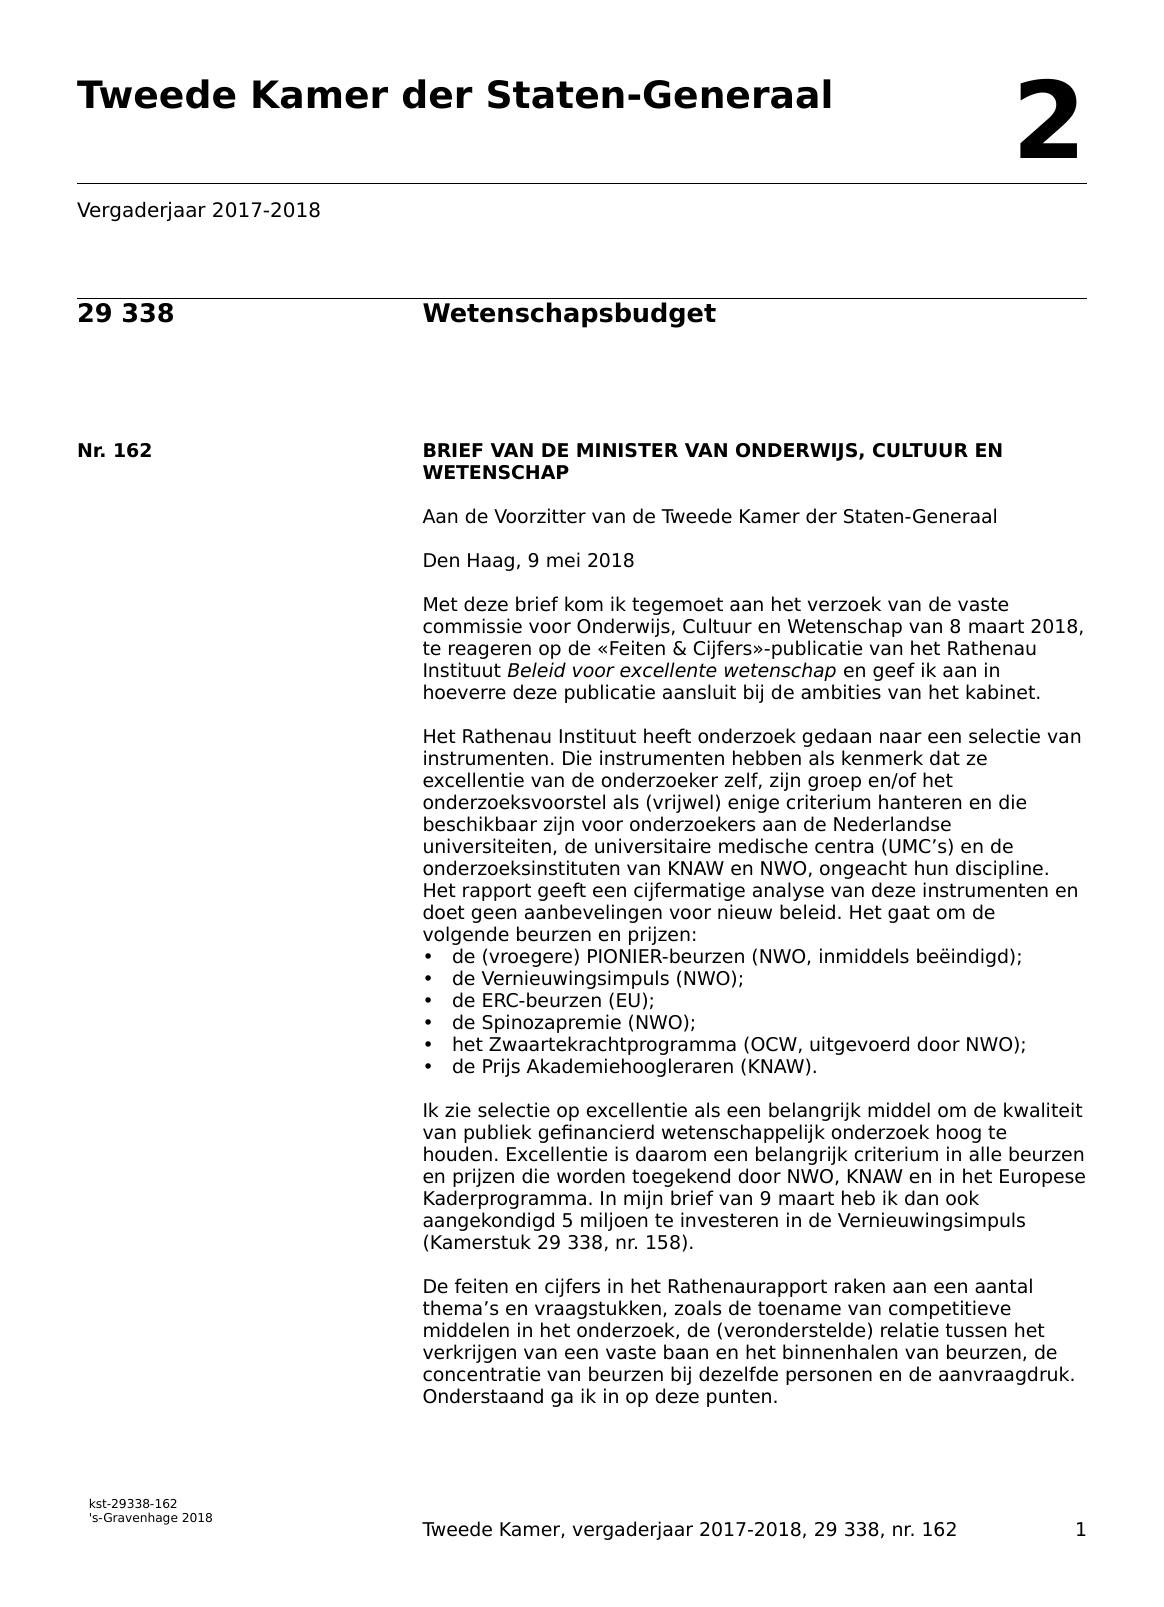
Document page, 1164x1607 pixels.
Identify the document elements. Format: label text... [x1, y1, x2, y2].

text • het Zwaartekrachtprogramma (OCW, uitgevoerd door NWO); [422, 1034, 1087, 1056]
text • de ERC-beurzen (EU); [422, 990, 1087, 1012]
text Ik zie selectie op excellentie als een belangrijk middel om de kwaliteit van publiek gefinancierd wetenschappelijk onderzoek hoog te houden. Excellentie is daarom een belangrijk criterium in alle beurzen en prijzen die worden toegekend door NWO, KNAW en in het Europese Kaderprogramma. In mijn brief van 9 maart heb ik dan ook aangekondigd 5 miljoen te investeren in de Vernieuwingsimpuls (Kamerstuk 29 338, nr. 158). [422, 1100, 1087, 1254]
text 's-Gravenhage 2018 [88, 1511, 323, 1525]
text • de Prijs Akademiehoogleraren (KNAW). [422, 1056, 1087, 1078]
text • de (vroegere) PIONIER-beurzen (NWO, inmiddels beëindigd); [422, 946, 1087, 968]
text • de Spinozapremie (NWO); [422, 1012, 1087, 1034]
subtitle Nr. 162 BRIEF VAN DE MINISTER VAN ONDERWIJS, CULTUUR EN WETENSCHAP [77, 440, 1087, 484]
text De feiten en cijfers in het Rathenaurapport raken aan een aantal thema’s en vraagstukken, zoals de toename van competitieve middelen in het onderzoek, de (veronderstelde) relatie tussen het verkrijgen van een vaste baan en het binnenhalen van beurzen, de concentratie van beurzen bij dezelfde personen en de aanvraagdruk. Onderstaand ga ik in op deze punten. [422, 1276, 1087, 1408]
table_header Tweede Kamer der Staten-Generaal [77, 59, 886, 183]
text Den Haag, 9 mei 2018 [422, 550, 1087, 572]
text Met deze brief kom ik tegemoet aan het verzoek van de vaste commissie voor Onderwijs, Cultuur en Wetenschap van 8 maart 2018, te reageren op de «Feiten & Cijfers»-publicatie van het Rathenau Instituut Beleid voor excellente wetenschap en geef ik aan in hoeverre deze publicatie aansluit bij de ambities van het kabinet. [422, 594, 1087, 704]
subtitle 29 338 Wetenschapsbudget [77, 299, 1087, 329]
table_cell Vergaderjaar 2017-2018 [77, 184, 1087, 298]
text • de Vernieuwingsimpuls (NWO); [422, 968, 1087, 990]
text Aan de Voorzitter van de Tweede Kamer der Staten-Generaal [422, 506, 1087, 528]
table_header 2 [886, 59, 1087, 183]
text kst-29338-162 [88, 1497, 323, 1511]
text Het Rathenau Instituut heeft onderzoek gedaan naar een selectie van instrumenten. Die instrumenten hebben als kenmerk dat ze excellentie van de onderzoeker zelf, zijn groep en/of het onderzoeksvoorstel als (vrijwel) enige criterium hanteren en die beschikbaar zijn voor onderzoekers aan de Nederlandse universiteiten, de universitaire medische centra (UMC’s) en de onderzoeksinstituten van KNAW en NWO, ongeacht hun discipline. Het rapport geeft een cijfermatige analyse van deze instrumenten en doet geen aanbevelingen voor nieuw beleid. Het gaat om de volgende beurzen en prijzen: [422, 726, 1087, 946]
